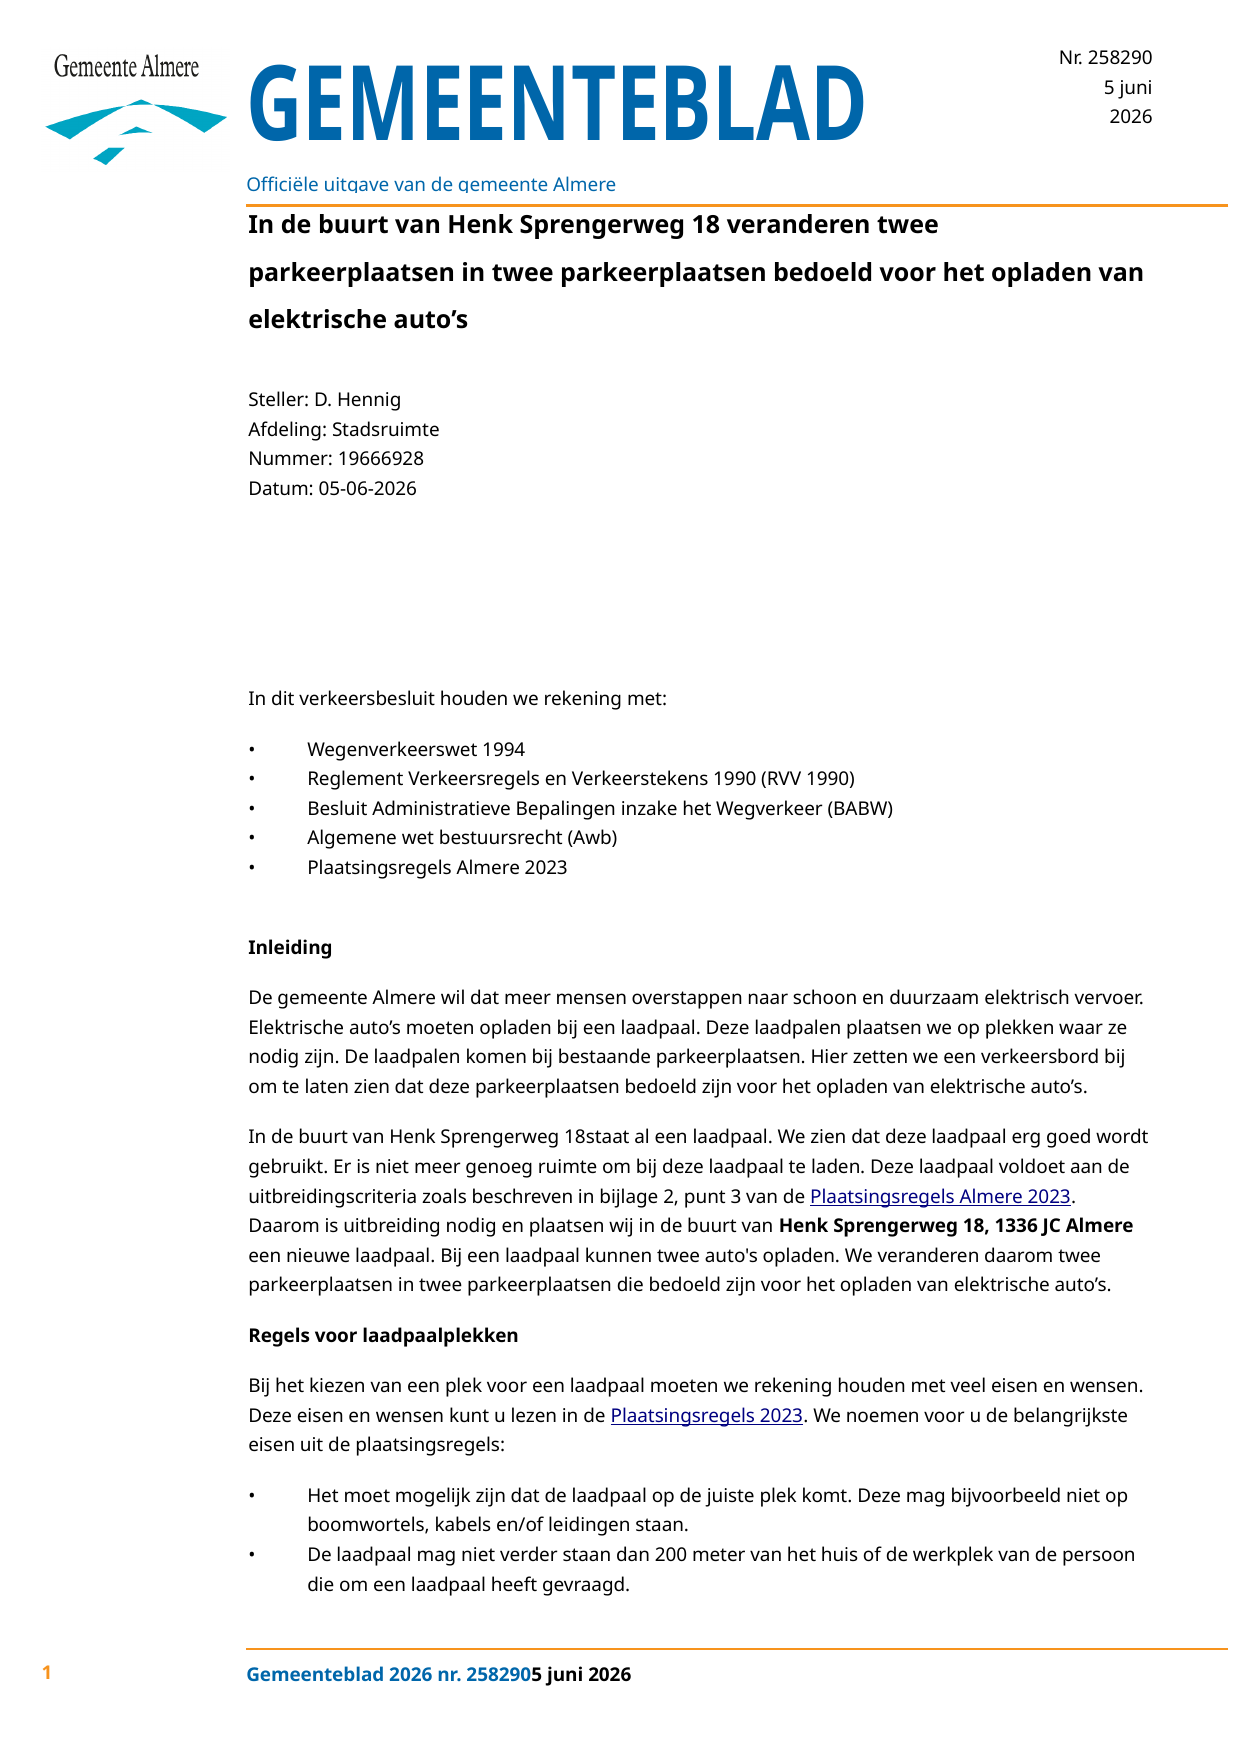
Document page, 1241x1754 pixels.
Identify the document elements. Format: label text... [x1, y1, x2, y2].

text Afdeling: Stadsruimte [248, 416, 1152, 442]
text Datum: 05-06-2026 [248, 475, 1152, 501]
list Reglement Verkeersregels en Verkeerstekens 1990 (RVV 1990) [248, 765, 1152, 791]
text De gemeente Almere wil dat meer mensen overstappen naar schoon en duurzaam elektrisch vervoer. Elektrische auto’s moeten opladen bij een laadpaal. Deze laadpalen plaatsen we op plekken waar ze nodig zijn. De laadpalen komen bij bestaande parkeerplaatsen. Hier zetten we een verkeersbord bij om te laten zien dat deze parkeerplaatsen bedoeld zijn voor het opladen van elektrische auto’s. [248, 984, 1152, 1099]
list Besluit Administratieve Bepalingen inzake het Wegverkeer (BABW) [248, 795, 1152, 821]
text In de buurt van Henk Sprengerweg 18 veranderen twee parkeerplaatsen in twee parkeerplaatsen bedoeld voor het opladen van elektrische auto’s [248, 207, 1152, 336]
list Het moet mogelijk zijn dat de laadpaal op de juiste plek komt. Deze mag bijvoorbeeld niet op boomwortels, kabels en/of leidingen staan. [248, 1482, 1152, 1537]
text Steller: D. Hennig [248, 386, 1152, 412]
list Plaatsingsregels Almere 2023 [248, 854, 1152, 880]
text In de buurt van Henk Sprengerweg 18staat al een laadpaal. We zien dat deze laadpaal erg goed wordt gebruikt. Er is niet meer genoeg ruimte om bij deze laadpaal te laden. Deze laadpaal voldoet aan de uitbreidingscriteria zoals beschreven in bijlage 2, punt 3 van de Plaatsingsregels Almere 2023. Daarom is uitbreiding nodig en plaatsen wij in de buurt van Henk Sprengerweg 18, 1336 JC Almere een nieuwe laadpaal. Bij een laadpaal kunnen twee auto's opladen. We veranderen daarom twee parkeerplaatsen in twee parkeerplaatsen die bedoeld zijn voor het opladen van elektrische auto’s. [248, 1124, 1152, 1297]
list Wegenverkeerswet 1994 [248, 736, 1152, 762]
text In dit verkeersbesluit houden we rekening met: [248, 685, 1152, 711]
text Nummer: 19666928 [248, 445, 1152, 471]
picture [41, 47, 231, 172]
list De laadpaal mag niet verder staan dan 200 meter van het huis of de werkplek van de persoon die om een laadpaal heeft gevraagd. [248, 1541, 1152, 1597]
list Algemene wet bestuursrecht (Awb) [248, 824, 1152, 850]
text Inleiding [248, 934, 1152, 960]
text Regels voor laadpaalplekken [248, 1322, 1152, 1348]
text Bij het kiezen van een plek voor een laadpaal moeten we rekening houden met veel eisen en wensen. Deze eisen en wensen kunt u lezen in de Plaatsingsregels 2023. We noemen voor u de belangrijkste eisen uit de plaatsingsregels: [248, 1372, 1152, 1457]
